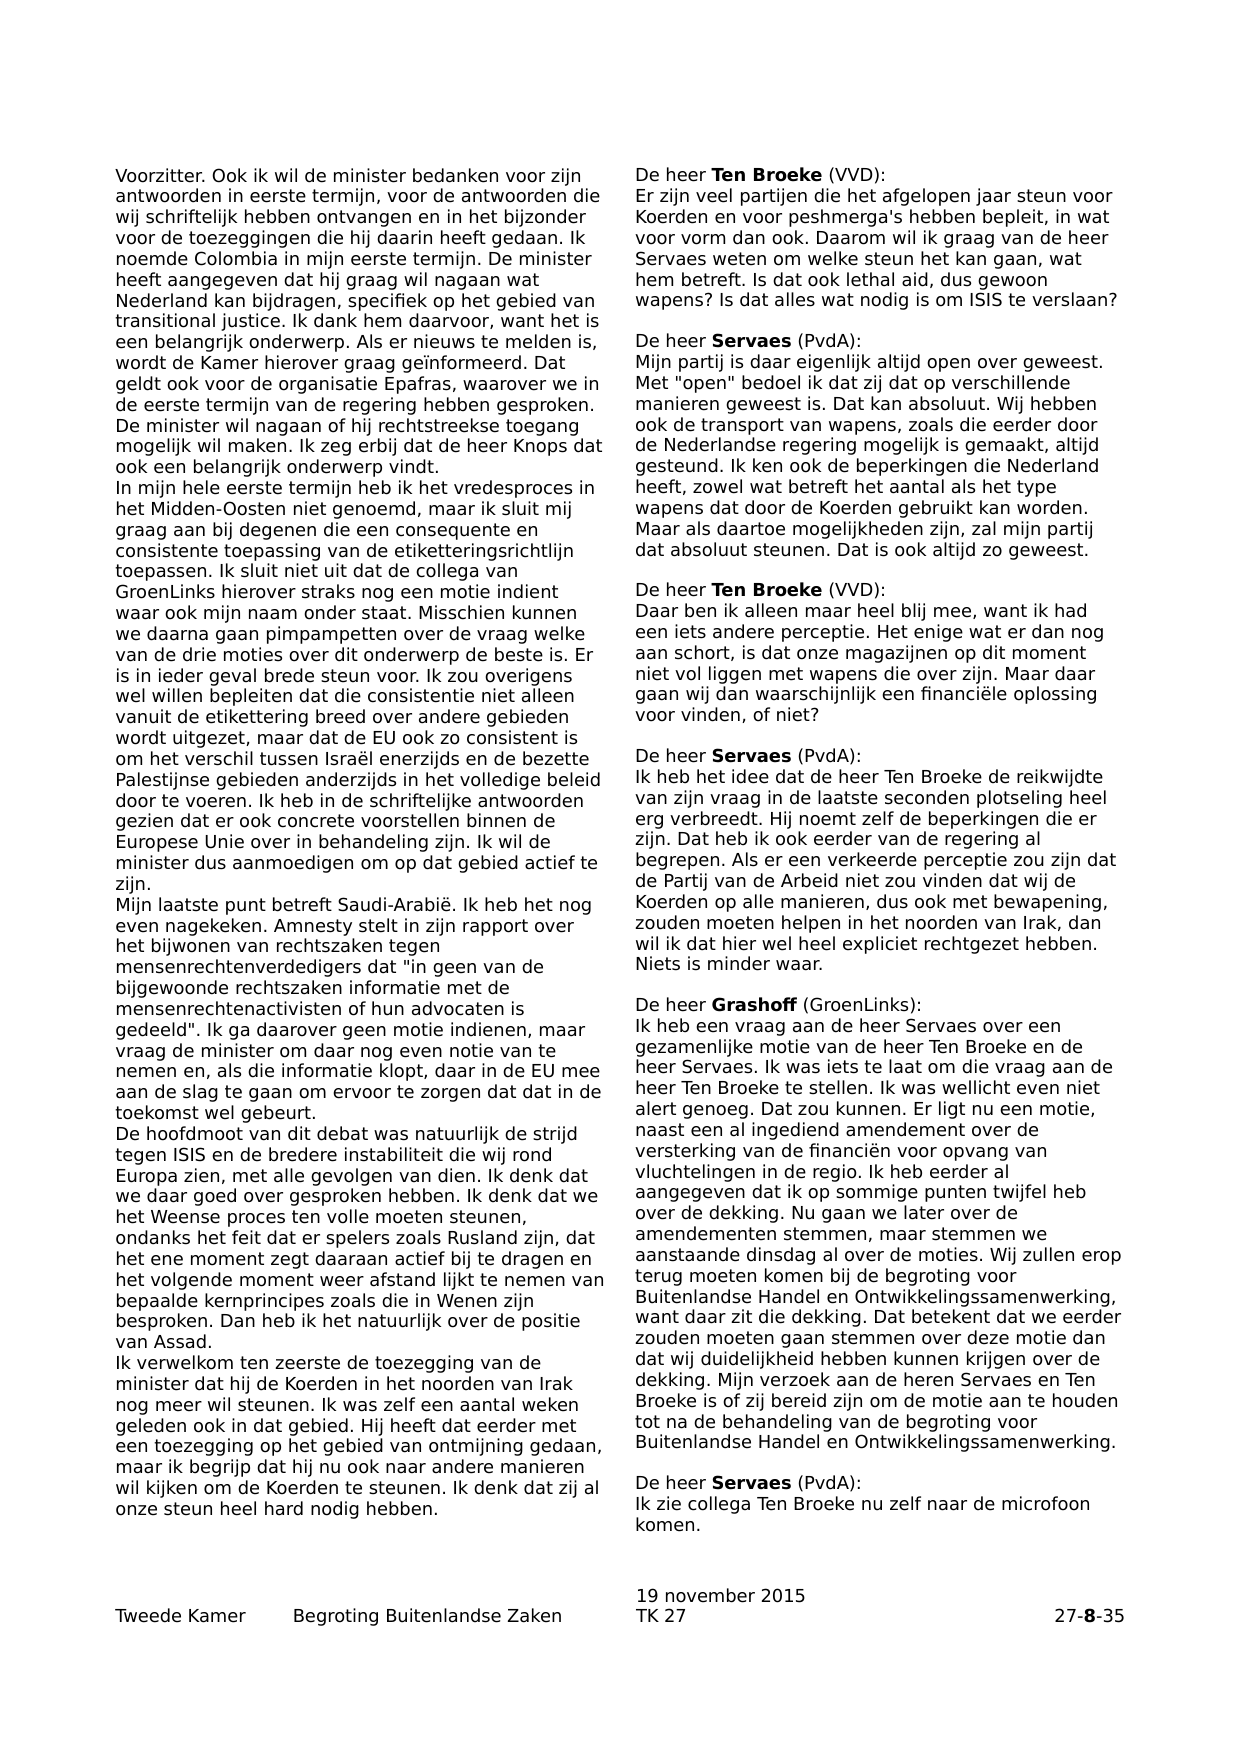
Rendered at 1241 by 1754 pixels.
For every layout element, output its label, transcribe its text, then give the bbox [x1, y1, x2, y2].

text Mijn laatste punt betreft Saudi-Arabië. Ik heb het nog even nagekeken. Amnesty stelt in zijn rapport over het bijwonen van rechtszaken tegen mensenrechtenverdedigers dat "in geen van de bijgewoonde rechtszaken informatie met de mensenrechtenactivisten of hun advocaten is gedeeld". Ik ga daarover geen motie indienen, maar vraag de minister om daar nog even notie van te nemen en, als die informatie klopt, daar in de EU mee aan de slag te gaan om ervoor te zorgen dat dat in de toekomst wel gebeurt. [115, 894, 605, 1124]
text De heer Servaes (PvdA): [635, 746, 1125, 767]
text In mijn hele eerste termijn heb ik het vredesproces in het Midden-Oosten niet genoemd, maar ik sluit mij graag aan bij degenen die een consequente en consistente toepassing van de etiketteringsrichtlijn toepassen. Ik sluit niet uit dat de collega van GroenLinks hierover straks nog een motie indient waar ook mijn naam onder staat. Misschien kunnen we daarna gaan pimpampetten over de vraag welke van de drie moties over dit onderwerp de beste is. Er is in ieder geval brede steun voor. Ik zou overigens wel willen bepleiten dat die consistentie niet alleen vanuit de etikettering breed over andere gebieden wordt uitgezet, maar dat de EU ook zo consistent is om het verschil tussen Israël enerzijds en de bezette Palestijnse gebieden anderzijds in het volledige beleid door te voeren. Ik heb in de schriftelijke antwoorden gezien dat er ook concrete voorstellen binnen de Europese Unie over in behandeling zijn. Ik wil de minister dus aanmoedigen om op dat gebied actief te zijn. [115, 478, 605, 894]
text De heer Ten Broeke (VVD): [635, 165, 1125, 186]
text Mijn partij is daar eigenlijk altijd open over geweest. Met "open" bedoel ik dat zij dat op verschillende manieren geweest is. Dat kan absoluut. Wij hebben ook de transport van wapens, zoals die eerder door de Nederlandse regering mogelijk is gemaakt, altijd gesteund. Ik ken ook de beperkingen die Nederland heeft, zowel wat betreft het aantal als het type wapens dat door de Koerden gebruikt kan worden. Maar als daartoe mogelijkheden zijn, zal mijn partij dat absoluut steunen. Dat is ook altijd zo geweest. [635, 352, 1125, 560]
text Voorzitter. Ook ik wil de minister bedanken voor zijn antwoorden in eerste termijn, voor de antwoorden die wij schriftelijk hebben ontvangen en in het bijzonder voor de toezeggingen die hij daarin heeft gedaan. Ik noemde Colombia in mijn eerste termijn. De minister heeft aangegeven dat hij graag wil nagaan wat Nederland kan bijdragen, specifiek op het gebied van transitional justice. Ik dank hem daarvoor, want het is een belangrijk onderwerp. Als er nieuws te melden is, wordt de Kamer hierover graag geïnformeerd. Dat geldt ook voor de organisatie Epafras, waarover we in de eerste termijn van de regering hebben gesproken. De minister wil nagaan of hij rechtstreekse toegang mogelijk wil maken. Ik zeg erbij dat de heer Knops dat ook een belangrijk onderwerp vindt. [115, 165, 605, 478]
text Ik zie collega Ten Broeke nu zelf naar de microfoon komen. [635, 1494, 1125, 1536]
text De heer Ten Broeke (VVD): [635, 580, 1125, 601]
text De heer Servaes (PvdA): [635, 331, 1125, 352]
text De heer Grashoff (GroenLinks): [635, 995, 1125, 1016]
text Daar ben ik alleen maar heel blij mee, want ik had een iets andere perceptie. Het enige wat er dan nog aan schort, is dat onze magazijnen op dit moment niet vol liggen met wapens die over zijn. Maar daar gaan wij dan waarschijnlijk een financiële oplossing voor vinden, of niet? [635, 601, 1125, 726]
text Ik heb een vraag aan de heer Servaes over een gezamenlijke motie van de heer Ten Broeke en de heer Servaes. Ik was iets te laat om die vraag aan de heer Ten Broeke te stellen. Ik was wellicht even niet alert genoeg. Dat zou kunnen. Er ligt nu een motie, naast een al ingediend amendement over de versterking van de financiën voor opvang van vluchtelingen in de regio. Ik heb eerder al aangegeven dat ik op sommige punten twijfel heb over de dekking. Nu gaan we later over de amendementen stemmen, maar stemmen we aanstaande dinsdag al over de moties. Wij zullen erop terug moeten komen bij de begroting voor Buitenlandse Handel en Ontwikkelingssamenwerking, want daar zit die dekking. Dat betekent dat we eerder zouden moeten gaan stemmen over deze motie dan dat wij duidelijkheid hebben kunnen krijgen over de dekking. Mijn verzoek aan de heren Servaes en Ten Broeke is of zij bereid zijn om de motie aan te houden tot na de behandeling van de begroting voor Buitenlandse Handel en Ontwikkelingssamenwerking. [635, 1016, 1125, 1453]
text De heer Servaes (PvdA): [635, 1473, 1125, 1494]
text De hoofdmoot van dit debat was natuurlijk de strijd tegen ISIS en de bredere instabiliteit die wij rond Europa zien, met alle gevolgen van dien. Ik denk dat we daar goed over gesproken hebben. Ik denk dat we het Weense proces ten volle moeten steunen, ondanks het feit dat er spelers zoals Rusland zijn, dat het ene moment zegt daaraan actief bij te dragen en het volgende moment weer afstand lijkt te nemen van bepaalde kernprincipes zoals die in Wenen zijn besproken. Dan heb ik het natuurlijk over de positie van Assad. [115, 1124, 605, 1353]
text Ik verwelkom ten zeerste de toezegging van de minister dat hij de Koerden in het noorden van Irak nog meer wil steunen. Ik was zelf een aantal weken geleden ook in dat gebied. Hij heeft dat eerder met een toezegging op het gebied van ontmijning gedaan, maar ik begrijp dat hij nu ook naar andere manieren wil kijken om de Koerden te steunen. Ik denk dat zij al onze steun heel hard nodig hebben. [115, 1353, 605, 1519]
text Ik heb het idee dat de heer Ten Broeke de reikwijdte van zijn vraag in de laatste seconden plotseling heel erg verbreedt. Hij noemt zelf de beperkingen die er zijn. Dat heb ik ook eerder van de regering al begrepen. Als er een verkeerde perceptie zou zijn dat de Partij van de Arbeid niet zou vinden dat wij de Koerden op alle manieren, dus ook met bewapening, zouden moeten helpen in het noorden van Irak, dan wil ik dat hier wel heel expliciet rechtgezet hebben. Niets is minder waar. [635, 767, 1125, 975]
text Er zijn veel partijen die het afgelopen jaar steun voor Koerden en voor peshmerga's hebben bepleit, in wat voor vorm dan ook. Daarom wil ik graag van de heer Servaes weten om welke steun het kan gaan, wat hem betreft. Is dat ook lethal aid, dus gewoon wapens? Is dat alles wat nodig is om ISIS te verslaan? [635, 186, 1125, 311]
